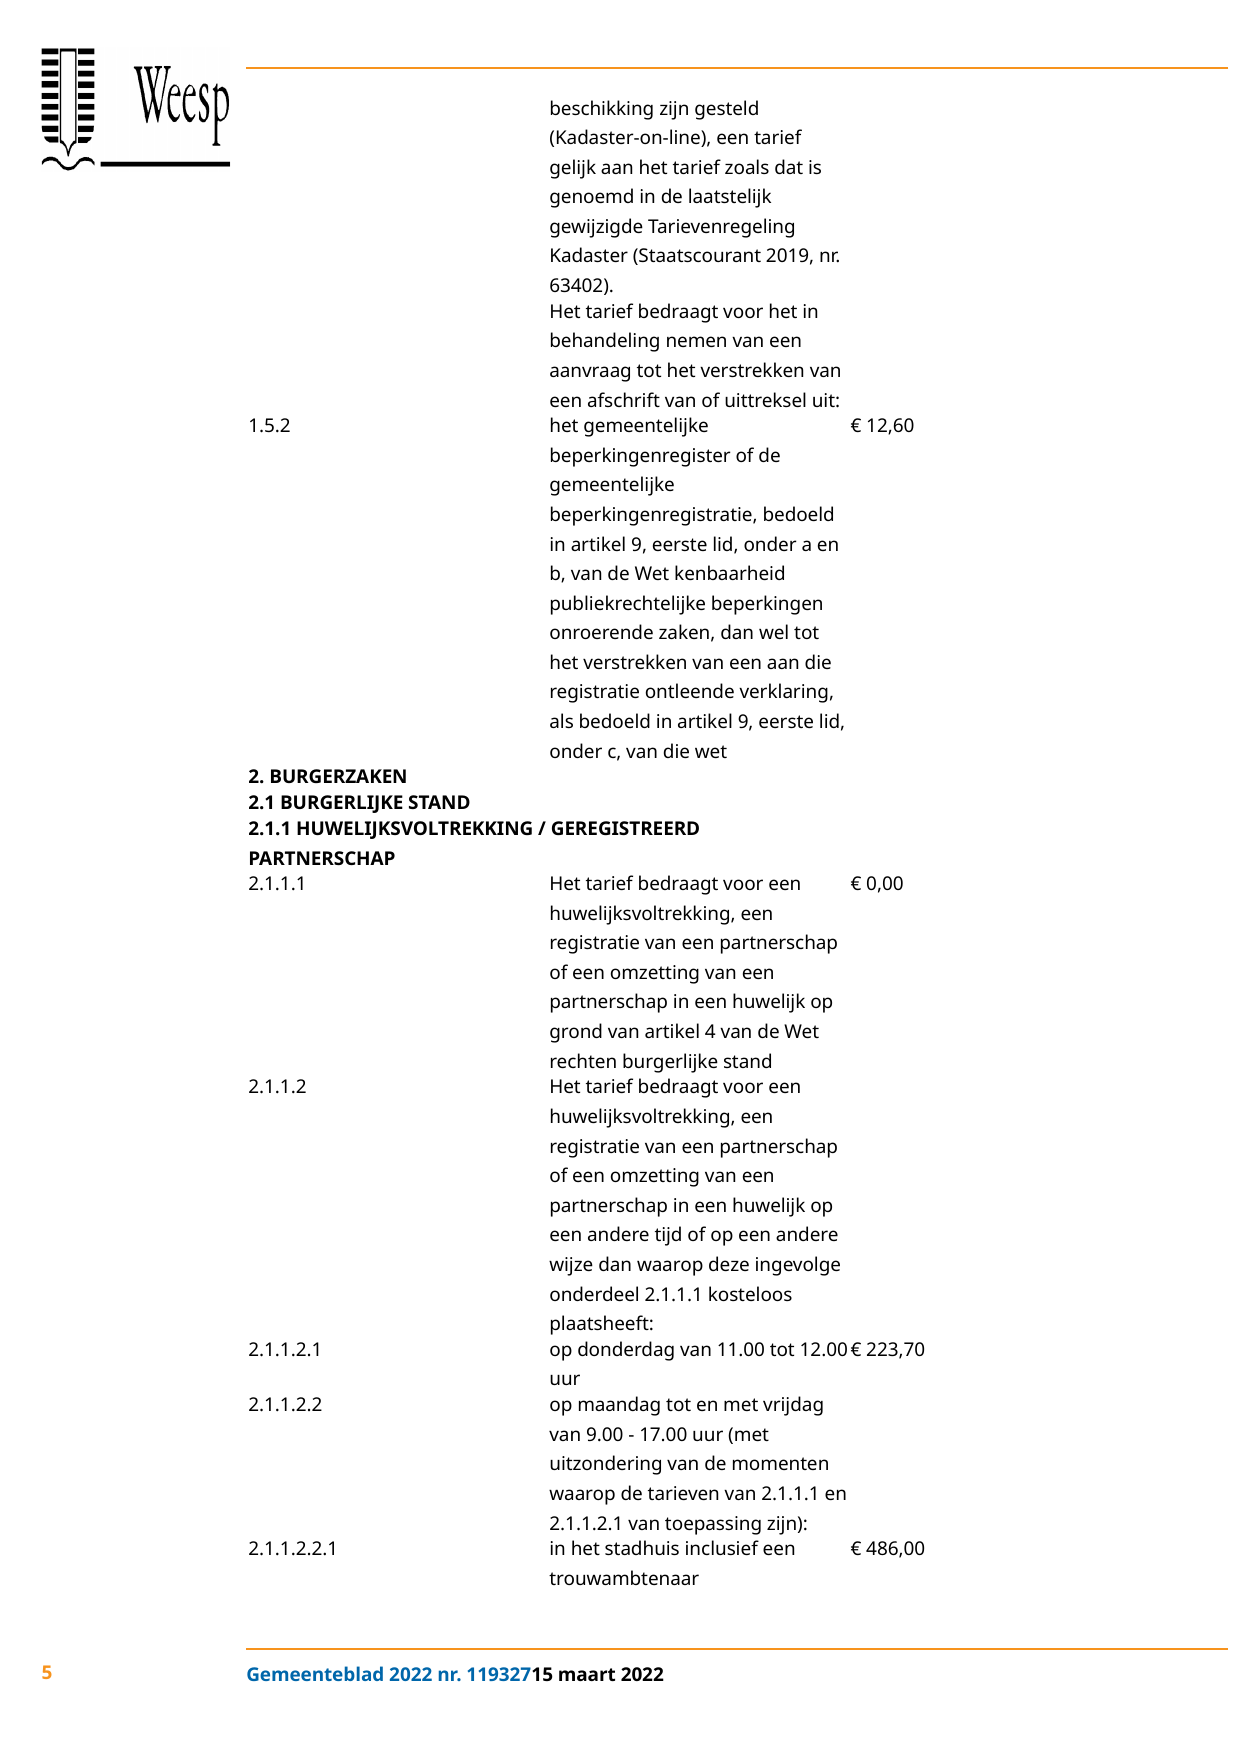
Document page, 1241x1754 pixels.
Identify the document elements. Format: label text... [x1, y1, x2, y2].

table_cell € 12,60 [850, 413, 1152, 764]
table_cell [850, 815, 1152, 870]
table_cell [850, 764, 1152, 789]
picture [41, 47, 231, 172]
table_cell [850, 298, 1152, 412]
table_cell [248, 298, 549, 412]
table_cell 2.1 BURGERLIJKE STAND [248, 789, 850, 815]
table_cell € 0,00 [850, 870, 1152, 1074]
table_cell Het tarief bedraagt voor een huwelijksvoltrekking, een registratie van een partnerschap of een omzetting van een partnerschap in een huwelijk op een andere tijd of op een andere wijze dan waarop deze ingevolge onderdeel 2.1.1.1 kosteloos plaatsheeft: [549, 1074, 850, 1336]
table_cell [850, 1074, 1152, 1336]
table_cell 2.1.1.2.2.1 [248, 1535, 549, 1591]
table_cell beschikking zijn gesteld (Kadaster-on-line), een tarief gelijk aan het tarief zoals dat is genoemd in de laatstelijk gewijzigde Tarievenregeling Kadaster (Staatscourant 2019, nr. 63402). [549, 95, 850, 298]
table_cell op donderdag van 11.00 tot 12.00 uur [549, 1336, 850, 1391]
table_cell in het stadhuis inclusief een trouwambtenaar [549, 1535, 850, 1591]
table_cell [850, 1391, 1152, 1535]
table_cell € 486,00 [850, 1535, 1152, 1591]
table_cell het gemeentelijke beperkingenregister of de gemeentelijke beperkingenregistratie, bedoeld in artikel 9, eerste lid, onder a en b, van de Wet kenbaarheid publiekrechtelijke beperkingen onroerende zaken, dan wel tot het verstrekken van een aan die registratie ontleende verklaring, als bedoeld in artikel 9, eerste lid, onder c, van die wet [549, 413, 850, 764]
table_cell 2.1.1 HUWELIJKSVOLTREKKING / GEREGISTREERD PARTNERSCHAP [248, 815, 850, 870]
table_cell 2. BURGERZAKEN [248, 764, 850, 789]
table_cell 1.5.2 [248, 413, 549, 764]
table_cell Het tarief bedraagt voor een huwelijksvoltrekking, een registratie van een partnerschap of een omzetting van een partnerschap in een huwelijk op grond van artikel 4 van de Wet rechten burgerlijke stand [549, 870, 850, 1074]
table_cell Het tarief bedraagt voor het in behandeling nemen van een aanvraag tot het verstrekken van een afschrift van of uittreksel uit: [549, 298, 850, 412]
table_cell 2.1.1.2.1 [248, 1336, 549, 1391]
table_cell [850, 789, 1152, 815]
table_cell [850, 95, 1152, 298]
table_cell 2.1.1.1 [248, 870, 549, 1074]
table_cell op maandag tot en met vrijdag van 9.00 - 17.00 uur (met uitzondering van de momenten waarop de tarieven van 2.1.1.1 en 2.1.1.2.1 van toepassing zijn): [549, 1391, 850, 1535]
table_cell 2.1.1.2 [248, 1074, 549, 1336]
table_cell € 223,70 [850, 1336, 1152, 1391]
table_cell [248, 95, 549, 298]
table_cell 2.1.1.2.2 [248, 1391, 549, 1535]
